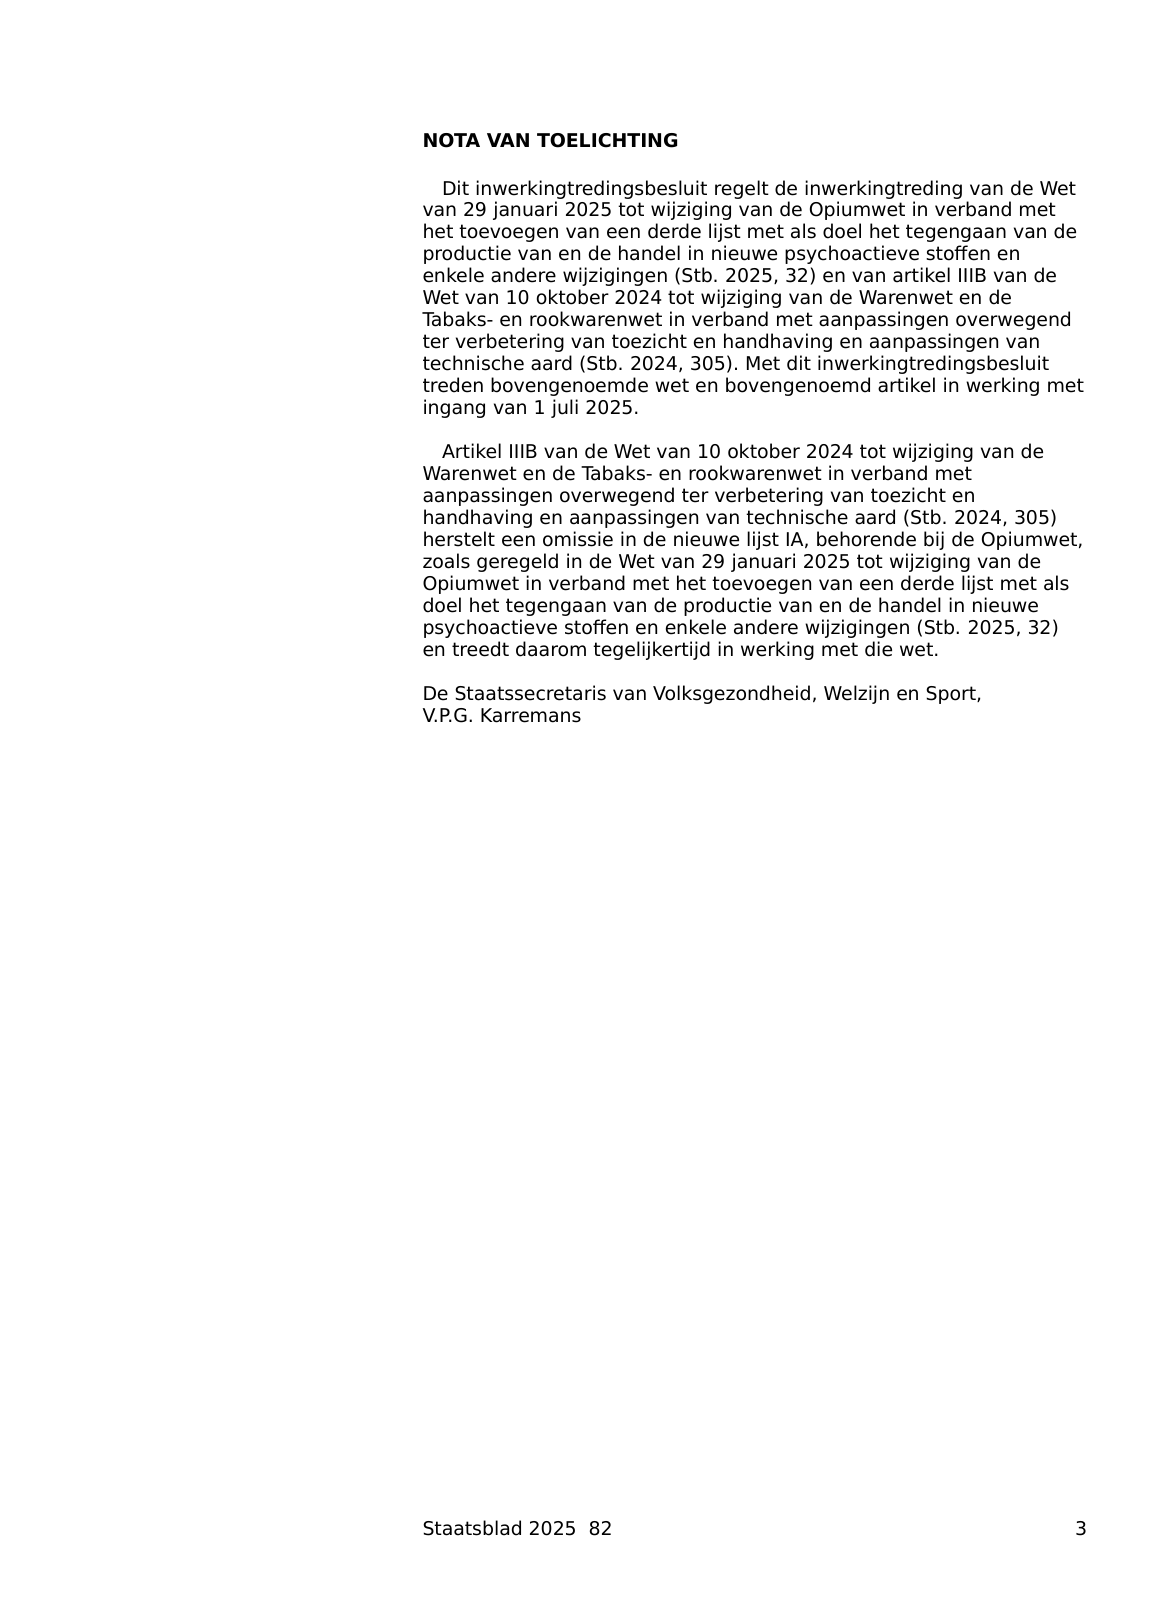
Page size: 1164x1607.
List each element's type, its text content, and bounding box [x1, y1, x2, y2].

text Artikel IIIB van de Wet van 10 oktober 2024 tot wijziging van de Warenwet en de Tabaks- en rookwarenwet in verband met aanpassingen overwegend ter verbetering van toezicht en handhaving en aanpassingen van technische aard (Stb. 2024, 305) herstelt een omissie in de nieuwe lijst IA, behorende bij de Opiumwet, zoals geregeld in de Wet van 29 januari 2025 tot wijziging van de Opiumwet in verband met het toevoegen van een derde lijst met als doel het tegengaan van de productie van en de handel in nieuwe psychoactieve stoffen en enkele andere wijzigingen (Stb. 2025, 32) en treedt daarom tegelijkertijd in werking met die wet. [422, 441, 1087, 661]
text Dit inwerkingtredingsbesluit regelt de inwerkingtreding van de Wet van 29 januari 2025 tot wijziging van de Opiumwet in verband met het toevoegen van een derde lijst met als doel het tegengaan van de productie van en de handel in nieuwe psychoactieve stoffen en enkele andere wijzigingen (Stb. 2025, 32) en van artikel IIIB van de Wet van 10 oktober 2024 tot wijziging van de Warenwet en de Tabaks- en rookwarenwet in verband met aanpassingen overwegend ter verbetering van toezicht en handhaving en aanpassingen van technische aard (Stb. 2024, 305). Met dit inwerkingtredingsbesluit treden bovengenoemde wet en bovengenoemd artikel in werking met ingang van 1 juli 2025. [422, 177, 1087, 419]
subtitle NOTA VAN TOELICHTING [422, 130, 1087, 152]
text De Staatssecretaris van Volksgezondheid, Welzijn en Sport, V.P.G. Karremans [422, 683, 1087, 727]
